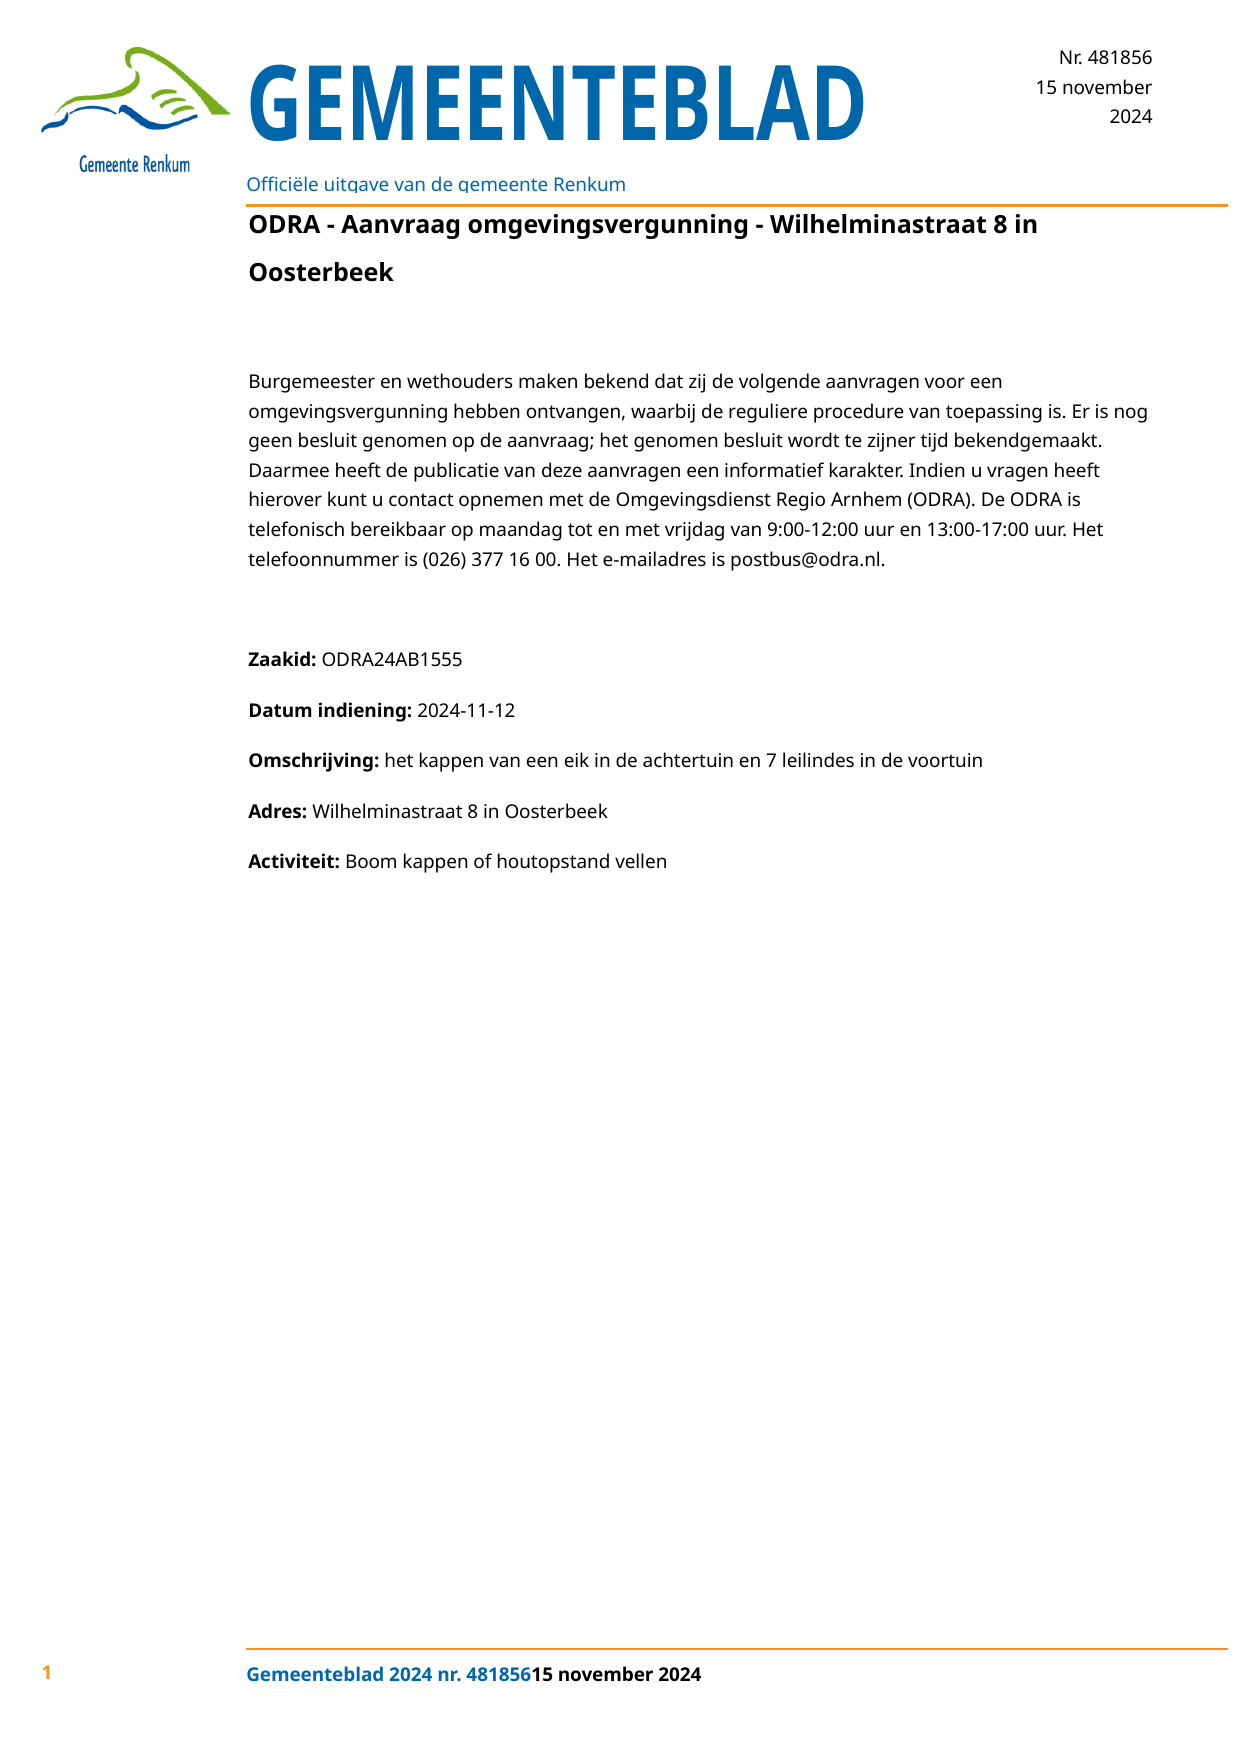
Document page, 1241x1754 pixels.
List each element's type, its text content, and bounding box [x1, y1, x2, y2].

text Activiteit: Boom kappen of houtopstand vellen [248, 848, 1152, 874]
text Zaakid: ODRA24AB1555 [248, 647, 1152, 672]
text Omschrijving: het kappen van een eik in de achtertuin en 7 leilindes in de voortuin [248, 747, 1152, 773]
picture [41, 47, 231, 172]
text Adres: Wilhelminastraat 8 in Oosterbeek [248, 798, 1152, 824]
text ODRA - Aanvraag omgevingsvergunning - Wilhelminastraat 8 in Oosterbeek [248, 207, 1152, 288]
text Datum indiening: 2024-11-12 [248, 697, 1152, 723]
text Burgemeester en wethouders maken bekend dat zij de volgende aanvragen voor een omgevingsvergunning hebben ontvangen, waarbij de reguliere procedure van toepassing is. Er is nog geen besluit genomen op de aanvraag; het genomen besluit wordt te zijner tijd bekendgemaakt. Daarmee heeft de publicatie van deze aanvragen een informatief karakter. Indien u vragen heeft hierover kunt u contact opnemen met de Omgevingsdienst Regio Arnhem (ODRA). De ODRA is telefonisch bereikbaar op maandag tot en met vrijdag van 9:00-12:00 uur en 13:00-17:00 uur. Het telefoonnummer is (026) 377 16 00. Het e-mailadres is postbus@odra.nl. [248, 368, 1152, 572]
